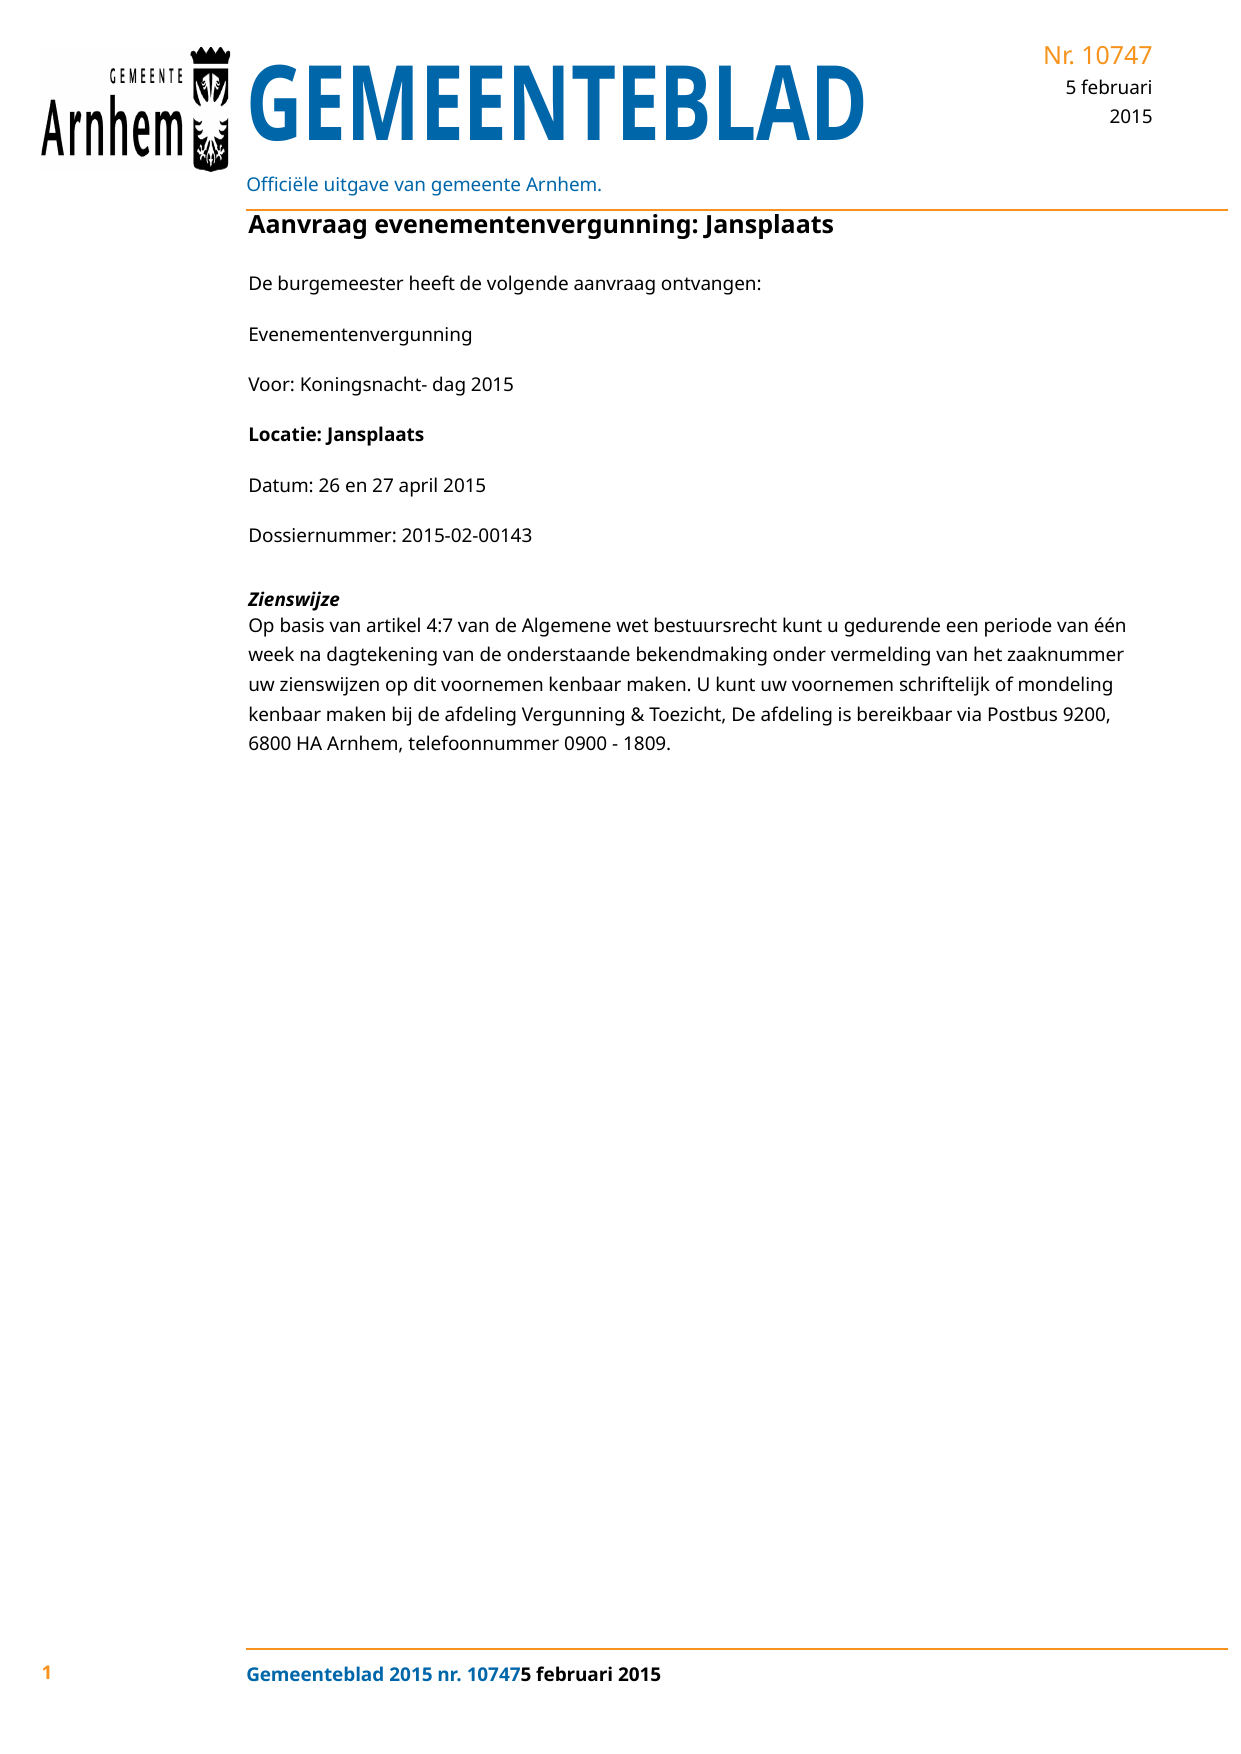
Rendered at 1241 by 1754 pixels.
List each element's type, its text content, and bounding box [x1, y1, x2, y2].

text Op basis van artikel 4:7 van de Algemene wet bestuursrecht kunt u gedurende een periode van één week na dagtekening van de onderstaande bekendmaking onder vermelding van het zaaknummer uw zienswijzen op dit voornemen kenbaar maken. U kunt uw voornemen schriftelijk of mondeling kenbaar maken bij de afdeling Vergunning & Toezicht, De afdeling is bereikbaar via Postbus 9200, 6800 HA Arnhem, telefoonnummer 0900 - 1809. [248, 612, 1152, 756]
text Aanvraag evenementenvergunning: Jansplaats [248, 211, 1152, 241]
text Voor: Koningsnacht- dag 2015 [248, 371, 1152, 397]
text Zienswijze [248, 586, 1152, 612]
text Dossiernummer: 2015-02-00143 [248, 522, 1152, 548]
text Locatie: Jansplaats [248, 422, 1152, 447]
picture [41, 47, 231, 172]
text Evenementenvergunning [248, 321, 1152, 346]
text De burgemeester heeft de volgende aanvraag ontvangen: [248, 270, 1152, 296]
text Datum: 26 en 27 april 2015 [248, 472, 1152, 498]
